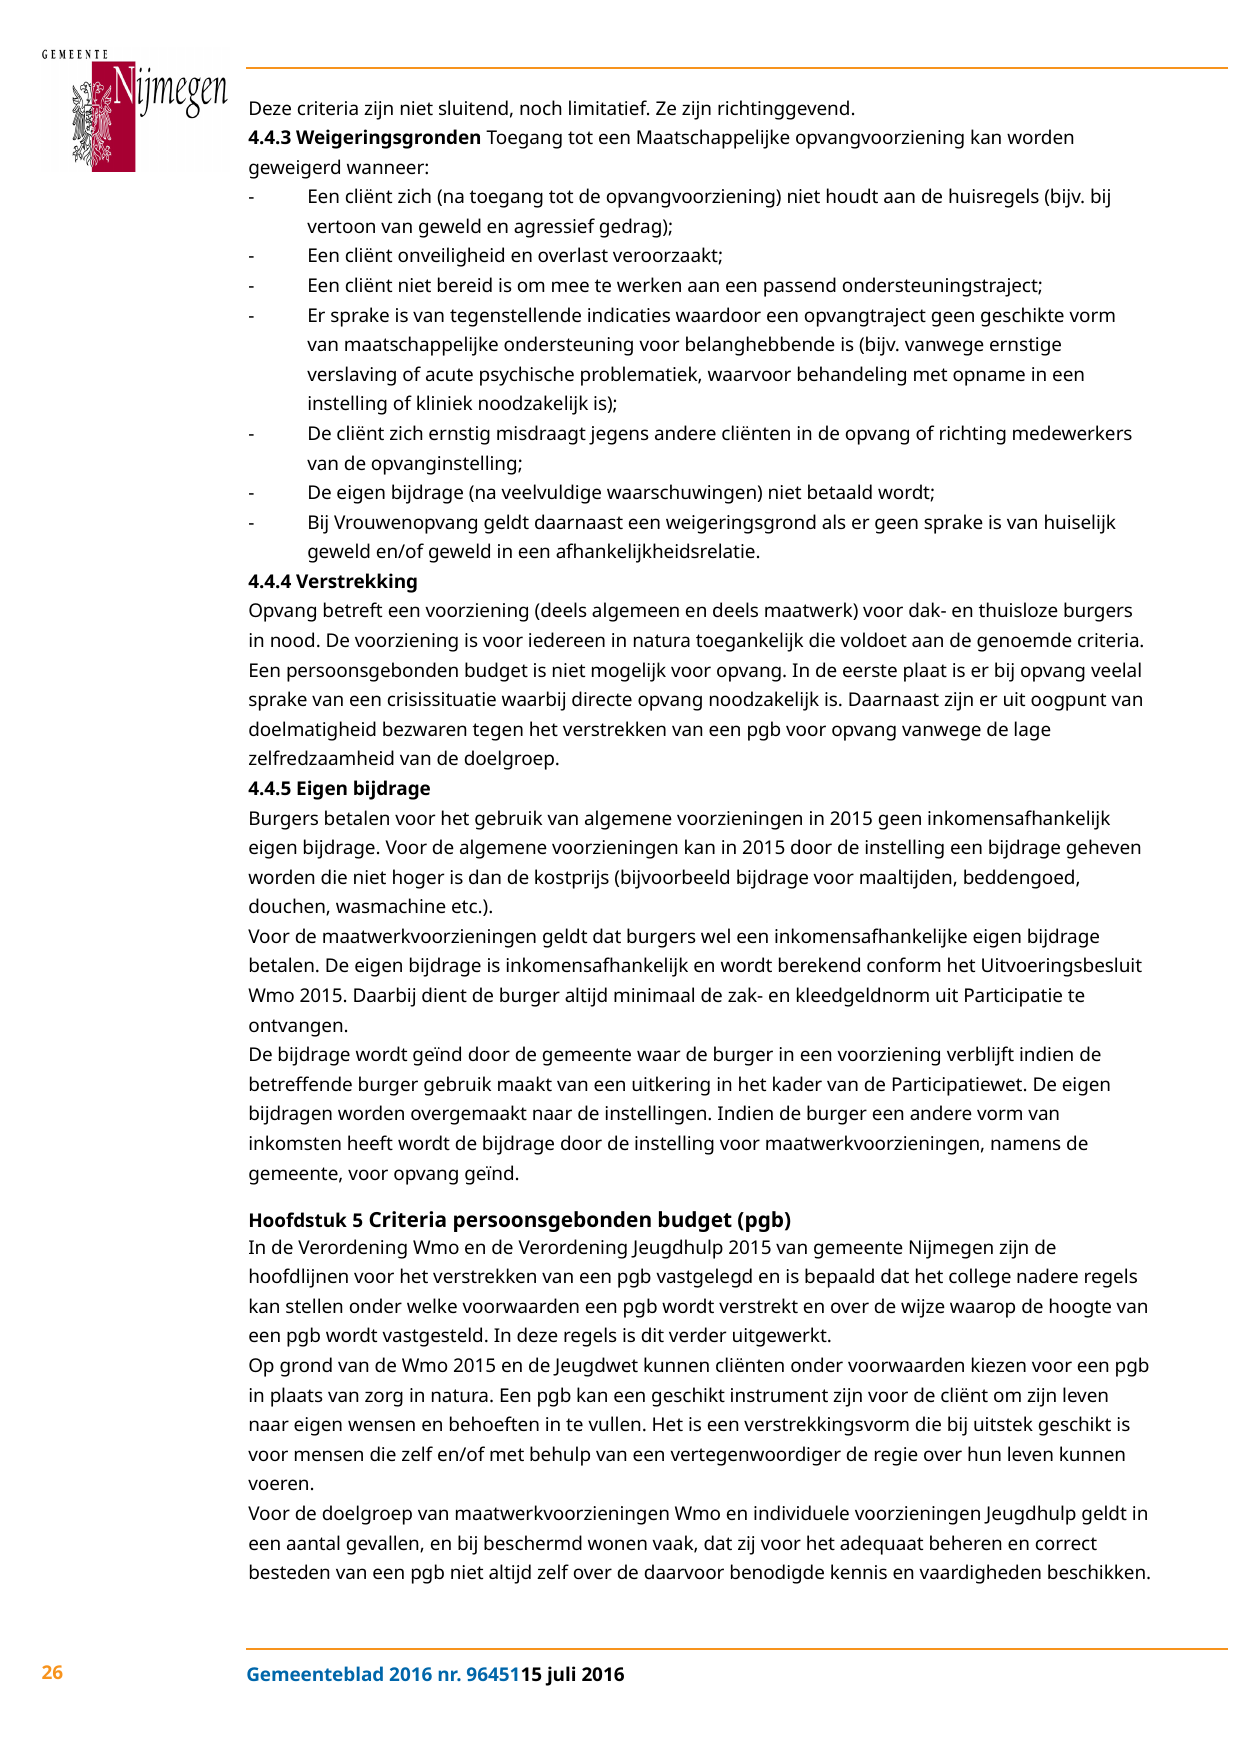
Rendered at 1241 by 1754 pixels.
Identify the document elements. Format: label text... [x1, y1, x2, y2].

text 4.4.4 Verstrekking [248, 568, 1152, 594]
text Deze criteria zijn niet sluitend, noch limitatief. Ze zijn richtinggevend. [248, 95, 1152, 121]
text De bijdrage wordt geïnd door de gemeente waar de burger in een voorziening verblijft indien de betreffende burger gebruik maakt van een uitkering in het kader van de Participatiewet. De eigen bijdragen worden overgemaakt naar de instellingen. Indien de burger een andere vorm van inkomsten heeft wordt de bijdrage door de instelling voor maatwerkvoorzieningen, namens de gemeente, voor opvang geïnd. [248, 1041, 1152, 1186]
text Burgers betalen voor het gebruik van algemene voorzieningen in 2015 geen inkomensafhankelijk eigen bijdrage. Voor de algemene voorzieningen kan in 2015 door de instelling een bijdrage geheven worden die niet hoger is dan de kostprijs (bijvoorbeeld bijdrage voor maaltijden, beddengoed, douchen, wasmachine etc.). [248, 805, 1152, 919]
text 4.4.3 Weigeringsgronden Toegang tot een Maatschappelijke opvangvoorziening kan worden geweigerd wanneer: [248, 124, 1152, 180]
list De cliënt zich ernstig misdraagt jegens andere cliënten in de opvang of richting medewerkers van de opvanginstelling; [248, 420, 1152, 476]
text Voor de maatwerkvoorzieningen geldt dat burgers wel een inkomensafhankelijke eigen bijdrage betalen. De eigen bijdrage is inkomensafhankelijk en wordt berekend conform het Uitvoeringsbesluit Wmo 2015. Daarbij dient de burger altijd minimaal de zak- en kleedgeldnorm uit Participatie te ontvangen. [248, 923, 1152, 1038]
text Op grond van de Wmo 2015 en de Jeugdwet kunnen cliënten onder voorwaarden kiezen voor een pgb in plaats van zorg in natura. Een pgb kan een geschikt instrument zijn voor de cliënt om zijn leven naar eigen wensen en behoeften in te vullen. Het is een verstrekkingsvorm die bij uitstek geschikt is voor mensen die zelf en/of met behulp van een vertegenwoordiger de regie over hun leven kunnen voeren. [248, 1352, 1152, 1496]
text Opvang betreft een voorziening (deels algemeen en deels maatwerk) voor dak- en thuisloze burgers in nood. De voorziening is voor iedereen in natura toegankelijk die voldoet aan de genoemde criteria. Een persoonsgebonden budget is niet mogelijk voor opvang. In de eerste plaat is er bij opvang veelal sprake van een crisissituatie waarbij directe opvang noodzakelijk is. Daarnaast zijn er uit oogpunt van doelmatigheid bezwaren tegen het verstrekken van een pgb voor opvang vanwege de lage zelfredzaamheid van de doelgroep. [248, 598, 1152, 771]
list Een cliënt onveiligheid en overlast veroorzaakt; [248, 243, 1152, 268]
list Een cliënt niet bereid is om mee te werken aan een passend ondersteuningstraject; [248, 272, 1152, 298]
list Bij Vrouwenopvang geldt daarnaast een weigeringsgrond als er geen sprake is van huiselijk geweld en/of geweld in een afhankelijkheidsrelatie. [248, 509, 1152, 564]
list Er sprake is van tegenstellende indicaties waardoor een opvangtraject geen geschikte vorm van maatschappelijke ondersteuning voor belanghebbende is (bijv. vanwege ernstige verslaving of acute psychische problematiek, waarvoor behandeling met opname in een instelling of kliniek noodzakelijk is); [248, 302, 1152, 416]
text Hoofdstuk 5 Criteria persoonsgebonden budget (pgb) [248, 1205, 1152, 1234]
list De eigen bijdrage (na veelvuldige waarschuwingen) niet betaald wordt; [248, 479, 1152, 505]
text 4.4.5 Eigen bijdrage [248, 775, 1152, 801]
text In de Verordening Wmo en de Verordening Jeugdhulp 2015 van gemeente Nijmegen zijn de hoofdlijnen voor het verstrekken van een pgb vastgelegd en is bepaald dat het college nadere regels kan stellen onder welke voorwaarden een pgb wordt verstrekt en over de wijze waarop de hoogte van een pgb wordt vastgesteld. In deze regels is dit verder uitgewerkt. [248, 1234, 1152, 1348]
text Voor de doelgroep van maatwerkvoorzieningen Wmo en individuele voorzieningen Jeugdhulp geldt in een aantal gevallen, en bij beschermd wonen vaak, dat zij voor het adequaat beheren en correct besteden van een pgb niet altijd zelf over de daarvoor benodigde kennis en vaardigheden beschikken. [248, 1500, 1152, 1585]
picture [41, 47, 231, 172]
list Een cliënt zich (na toegang tot de opvangvoorziening) niet houdt aan de huisregels (bijv. bij vertoon van geweld en agressief gedrag); [248, 183, 1152, 239]
